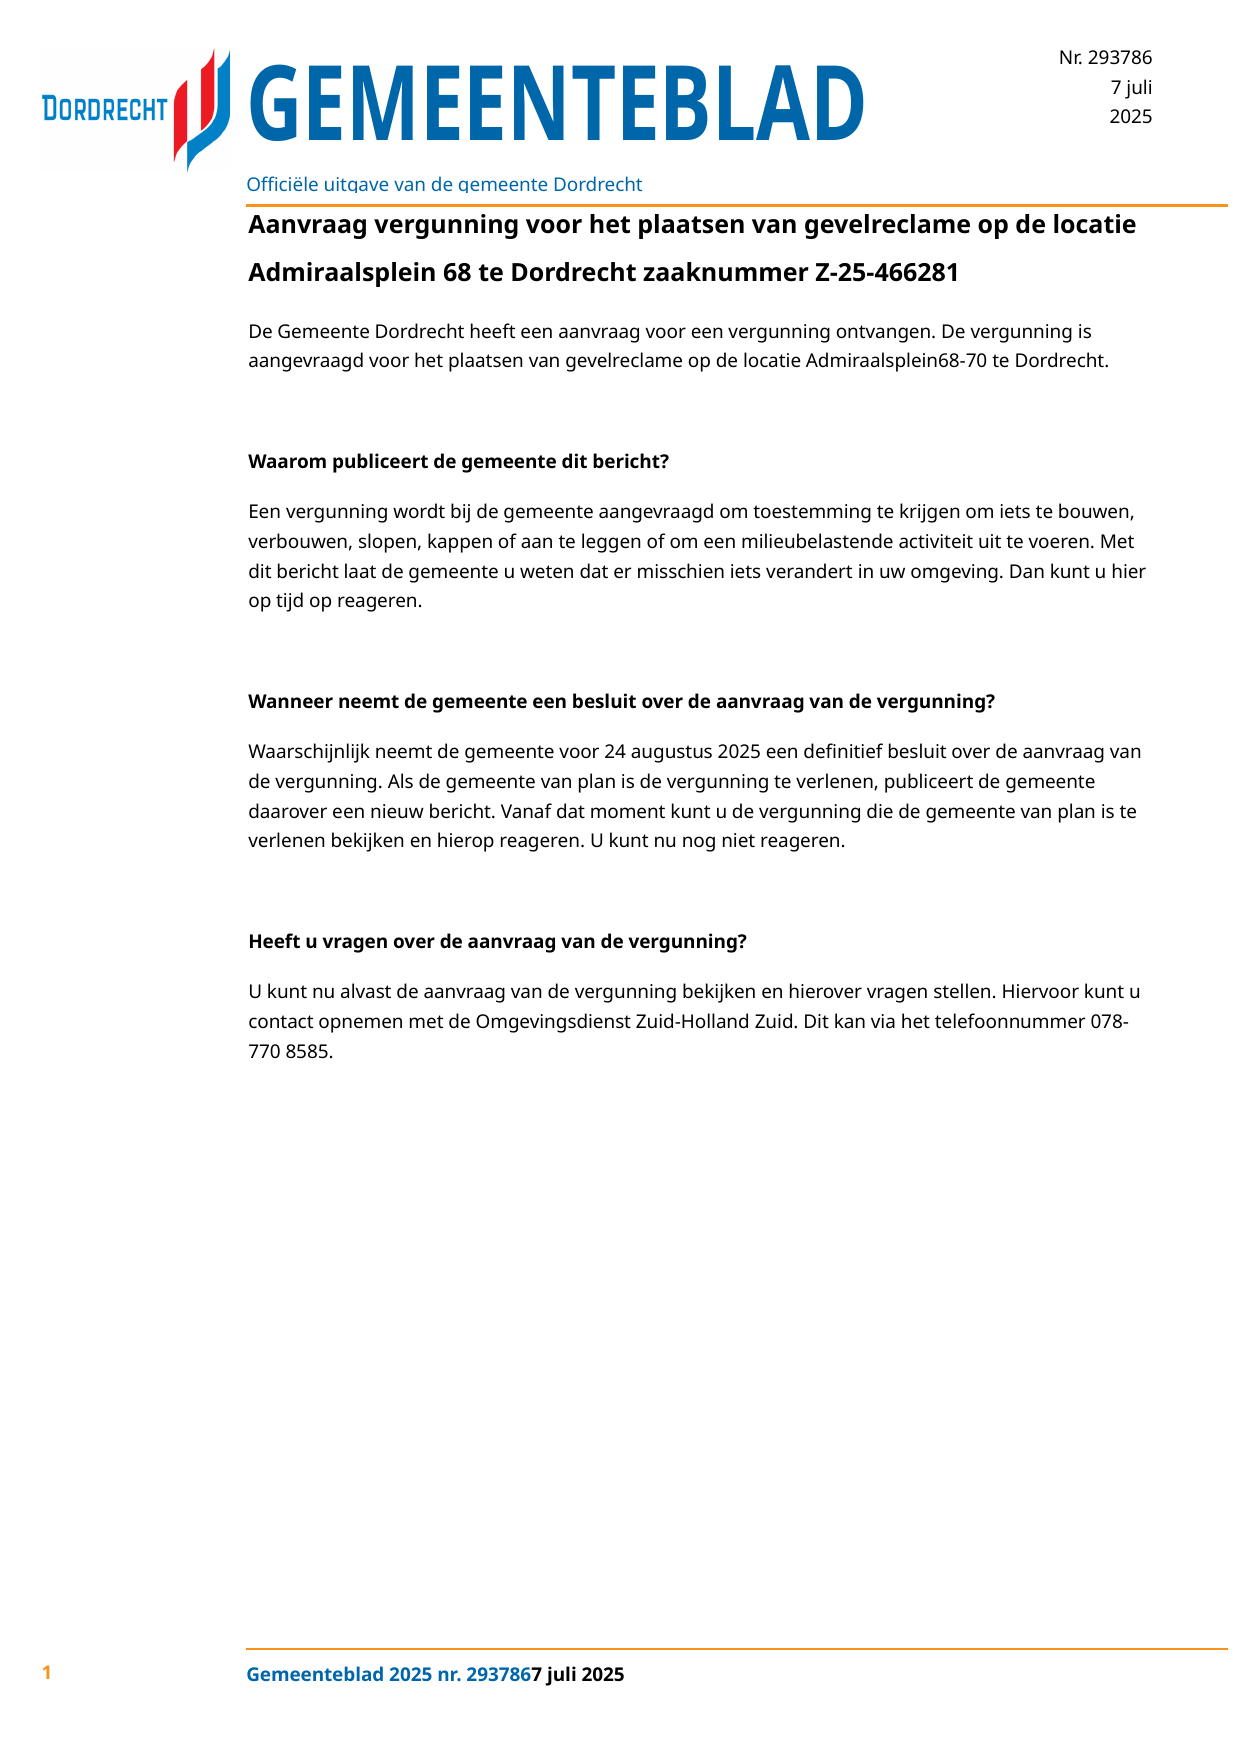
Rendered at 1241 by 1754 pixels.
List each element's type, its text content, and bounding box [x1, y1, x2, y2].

text Een vergunning wordt bij de gemeente aangevraagd om toestemming te krijgen om iets te bouwen, verbouwen, slopen, kappen of aan te leggen of om een milieubelastende activiteit uit te voeren. Met dit bericht laat de gemeente u weten dat er misschien iets verandert in uw omgeving. Dan kunt u hier op tijd op reageren. [248, 499, 1152, 613]
text Waarschijnlijk neemt de gemeente voor 24 augustus 2025 een definitief besluit over de aanvraag van de vergunning. Als de gemeente van plan is de vergunning te verlenen, publiceert de gemeente daarover een nieuw bericht. Vanaf dat moment kunt u de vergunning die de gemeente van plan is te verlenen bekijken en hierop reageren. U kunt nu nog niet reageren. [248, 739, 1152, 853]
text Waarom publiceert de gemeente dit bericht? [248, 448, 1152, 474]
text Heeft u vragen over de aanvraag van de vergunning? [248, 928, 1152, 954]
text Aanvraag vergunning voor het plaatsen van gevelreclame op de locatie Admiraalsplein 68 te Dordrecht zaaknummer Z-25-466281 [248, 207, 1152, 288]
text U kunt nu alvast de aanvraag van de vergunning bekijken en hierover vragen stellen. Hiervoor kunt u contact opnemen met de Omgevingsdienst Zuid-Holland Zuid. Dit kan via het telefoonnummer 078-770 8585. [248, 979, 1152, 1064]
picture [41, 47, 231, 172]
text De Gemeente Dordrecht heeft een aanvraag voor een vergunning ontvangen. De vergunning is aangevraagd voor het plaatsen van gevelreclame op de locatie Admiraalsplein68-70 te Dordrecht. [248, 318, 1152, 373]
text Wanneer neemt de gemeente een besluit over de aanvraag van de vergunning? [248, 688, 1152, 714]
